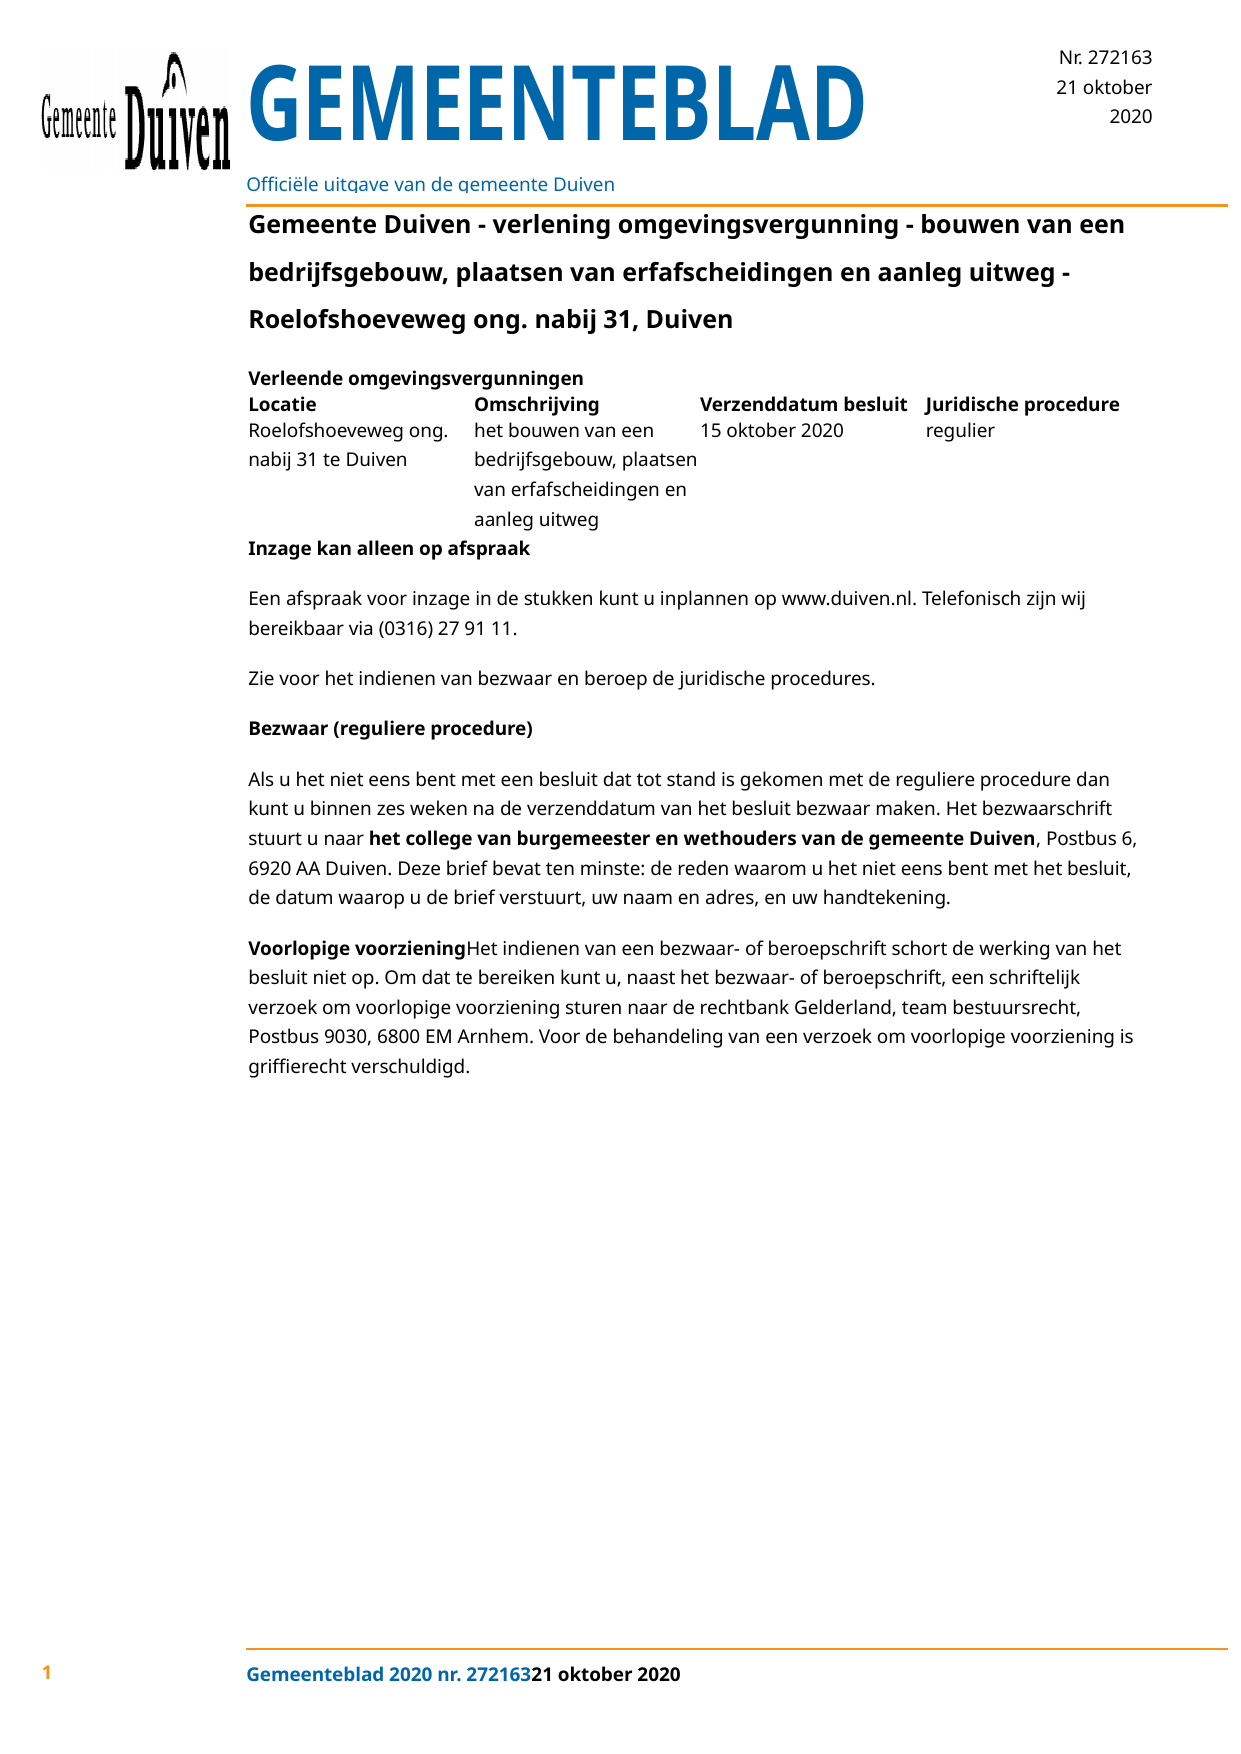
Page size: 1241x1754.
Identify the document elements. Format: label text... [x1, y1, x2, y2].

table_header Verleende omgevingsvergunningen [248, 366, 1152, 391]
table_cell Omschrijving [474, 391, 700, 417]
text Bezwaar (reguliere procedure) [248, 716, 1152, 741]
table_cell Juridische procedure [926, 391, 1152, 417]
table_cell Roelofshoeveweg ong. nabij 31 te Duiven [248, 417, 474, 532]
text Een afspraak voor inzage in de stukken kunt u inplannen op www.duiven.nl. Telefonisch zijn wij bereikbaar via (0316) 27 91 11. [248, 585, 1152, 641]
table_cell Verzenddatum besluit [700, 391, 926, 417]
table_cell 15 oktober 2020 [700, 417, 926, 532]
table_cell Locatie [248, 391, 474, 417]
picture [41, 47, 231, 172]
text Inzage kan alleen op afspraak [248, 535, 1152, 561]
text Zie voor het indienen van bezwaar en beroep de juridische procedures. [248, 665, 1152, 691]
text Als u het niet eens bent met een besluit dat tot stand is gekomen met de reguliere procedure dan kunt u binnen zes weken na de verzenddatum van het besluit bezwaar maken. Het bezwaarschrift stuurt u naar het college van burgemeester en wethouders van de gemeente Duiven, Postbus 6, 6920 AA Duiven. Deze brief bevat ten minste: de reden waarom u het niet eens bent met het besluit, de datum waarop u de brief verstuurt, uw naam en adres, en uw handtekening. [248, 766, 1152, 910]
table_cell regulier [926, 417, 1152, 532]
table_cell het bouwen van een bedrijfsgebouw, plaatsen van erfafscheidingen en aanleg uitweg [474, 417, 700, 532]
text Voorlopige voorzieningHet indienen van een bezwaar- of beroepschrift schort de werking van het besluit niet op. Om dat te bereiken kunt u, naast het bezwaar- of beroepschrift, een schriftelijk verzoek om voorlopige voorziening sturen naar de rechtbank Gelderland, team bestuursrecht, Postbus 9030, 6800 EM Arnhem. Voor de behandeling van een verzoek om voorlopige voorziening is griffierecht verschuldigd. [248, 935, 1152, 1079]
text Gemeente Duiven - verlening omgevingsvergunning - bouwen van een bedrijfsgebouw, plaatsen van erfafscheidingen en aanleg uitweg - Roelofshoeveweg ong. nabij 31, Duiven [248, 207, 1152, 336]
